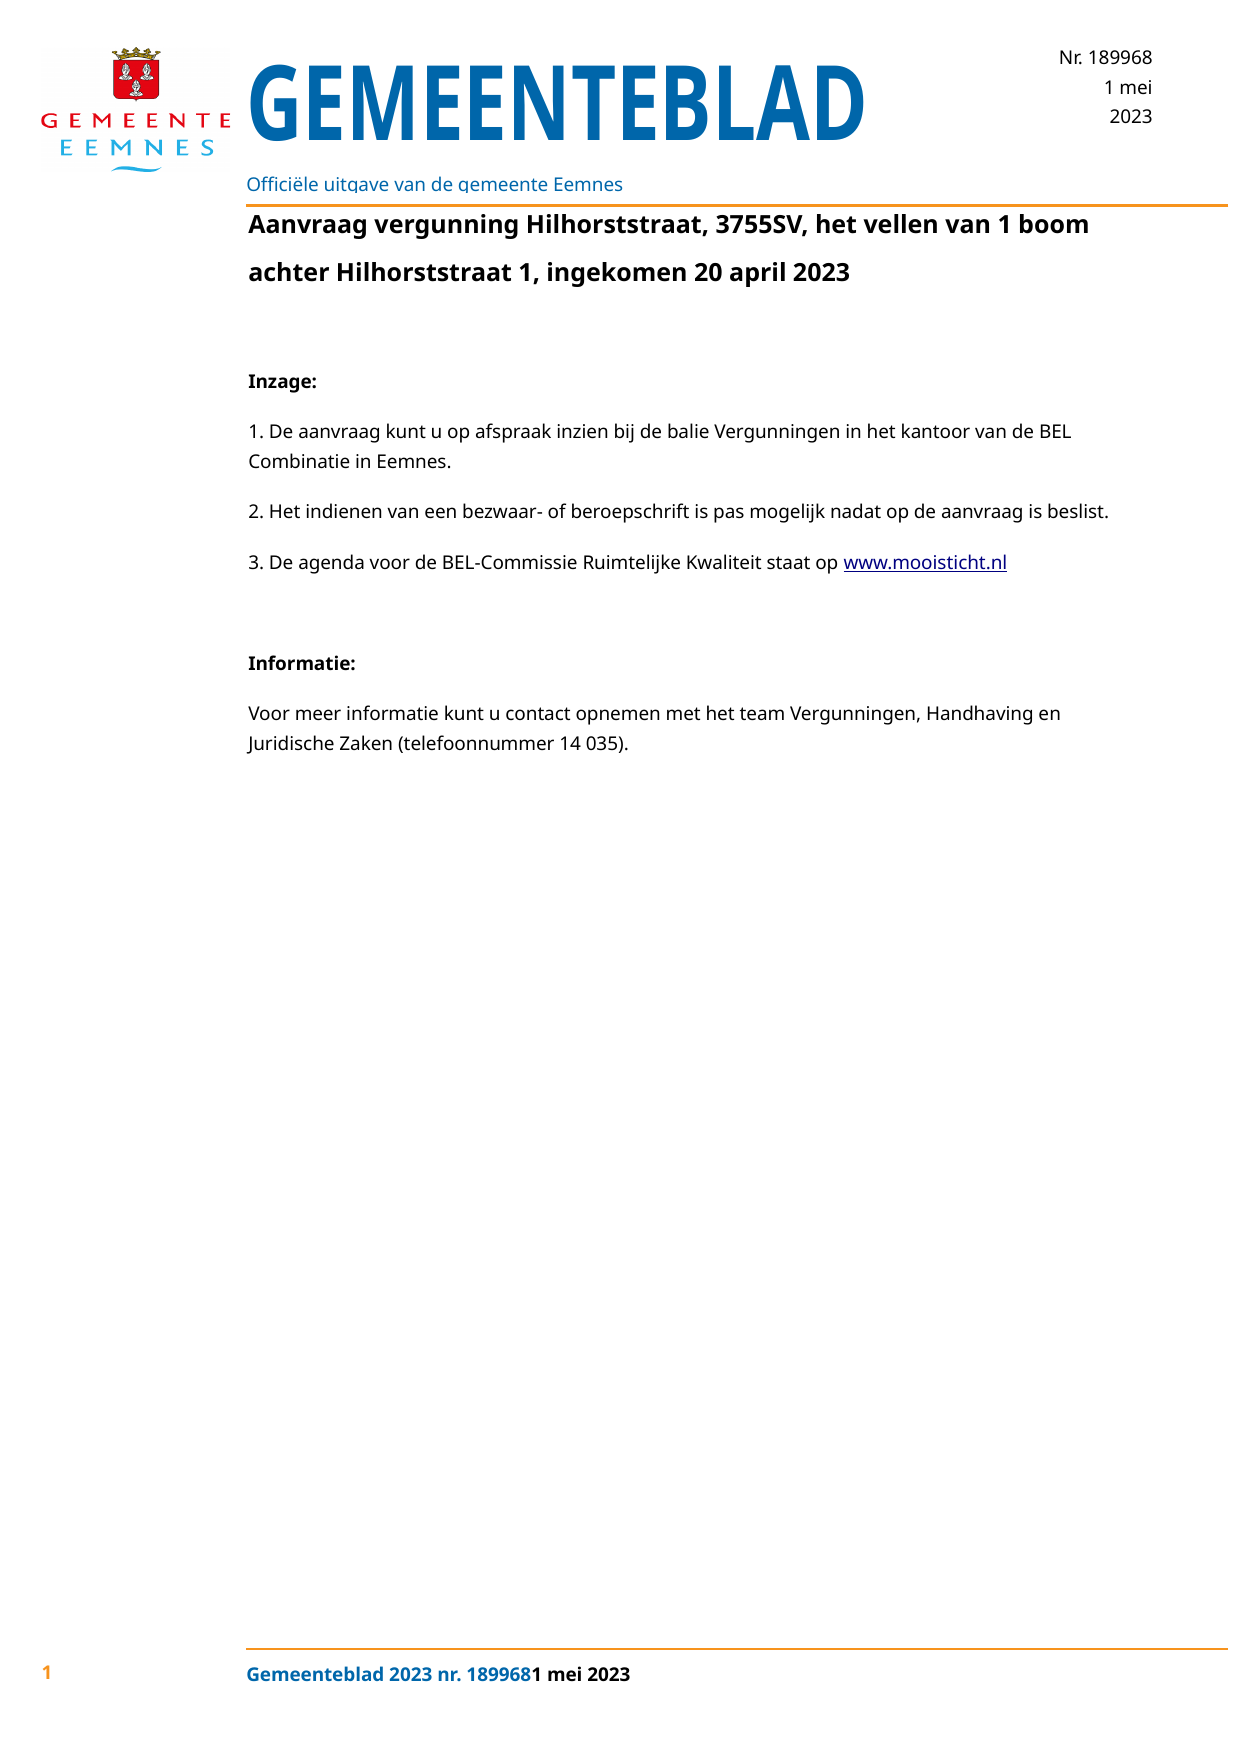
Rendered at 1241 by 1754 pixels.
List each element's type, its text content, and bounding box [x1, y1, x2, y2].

text Aanvraag vergunning Hilhorststraat, 3755SV, het vellen van 1 boom achter Hilhorststraat 1, ingekomen 20 april 2023 [248, 207, 1152, 288]
picture [41, 47, 231, 172]
text Inzage: [248, 368, 1152, 394]
text 2. Het indienen van een bezwaar- of beroepschrift is pas mogelijk nadat op de aanvraag is beslist. [248, 499, 1152, 524]
text Informatie: [248, 650, 1152, 676]
text 3. De agenda voor de BEL-Commissie Ruimtelijke Kwaliteit staat op www.mooisticht.nl [248, 549, 1152, 575]
text 1. De aanvraag kunt u op afspraak inzien bij de balie Vergunningen in het kantoor van de BEL Combinatie in Eemnes. [248, 419, 1152, 474]
text Voor meer informatie kunt u contact opnemen met het team Vergunningen, Handhaving en Juridische Zaken (telefoonnummer 14 035). [248, 700, 1152, 756]
